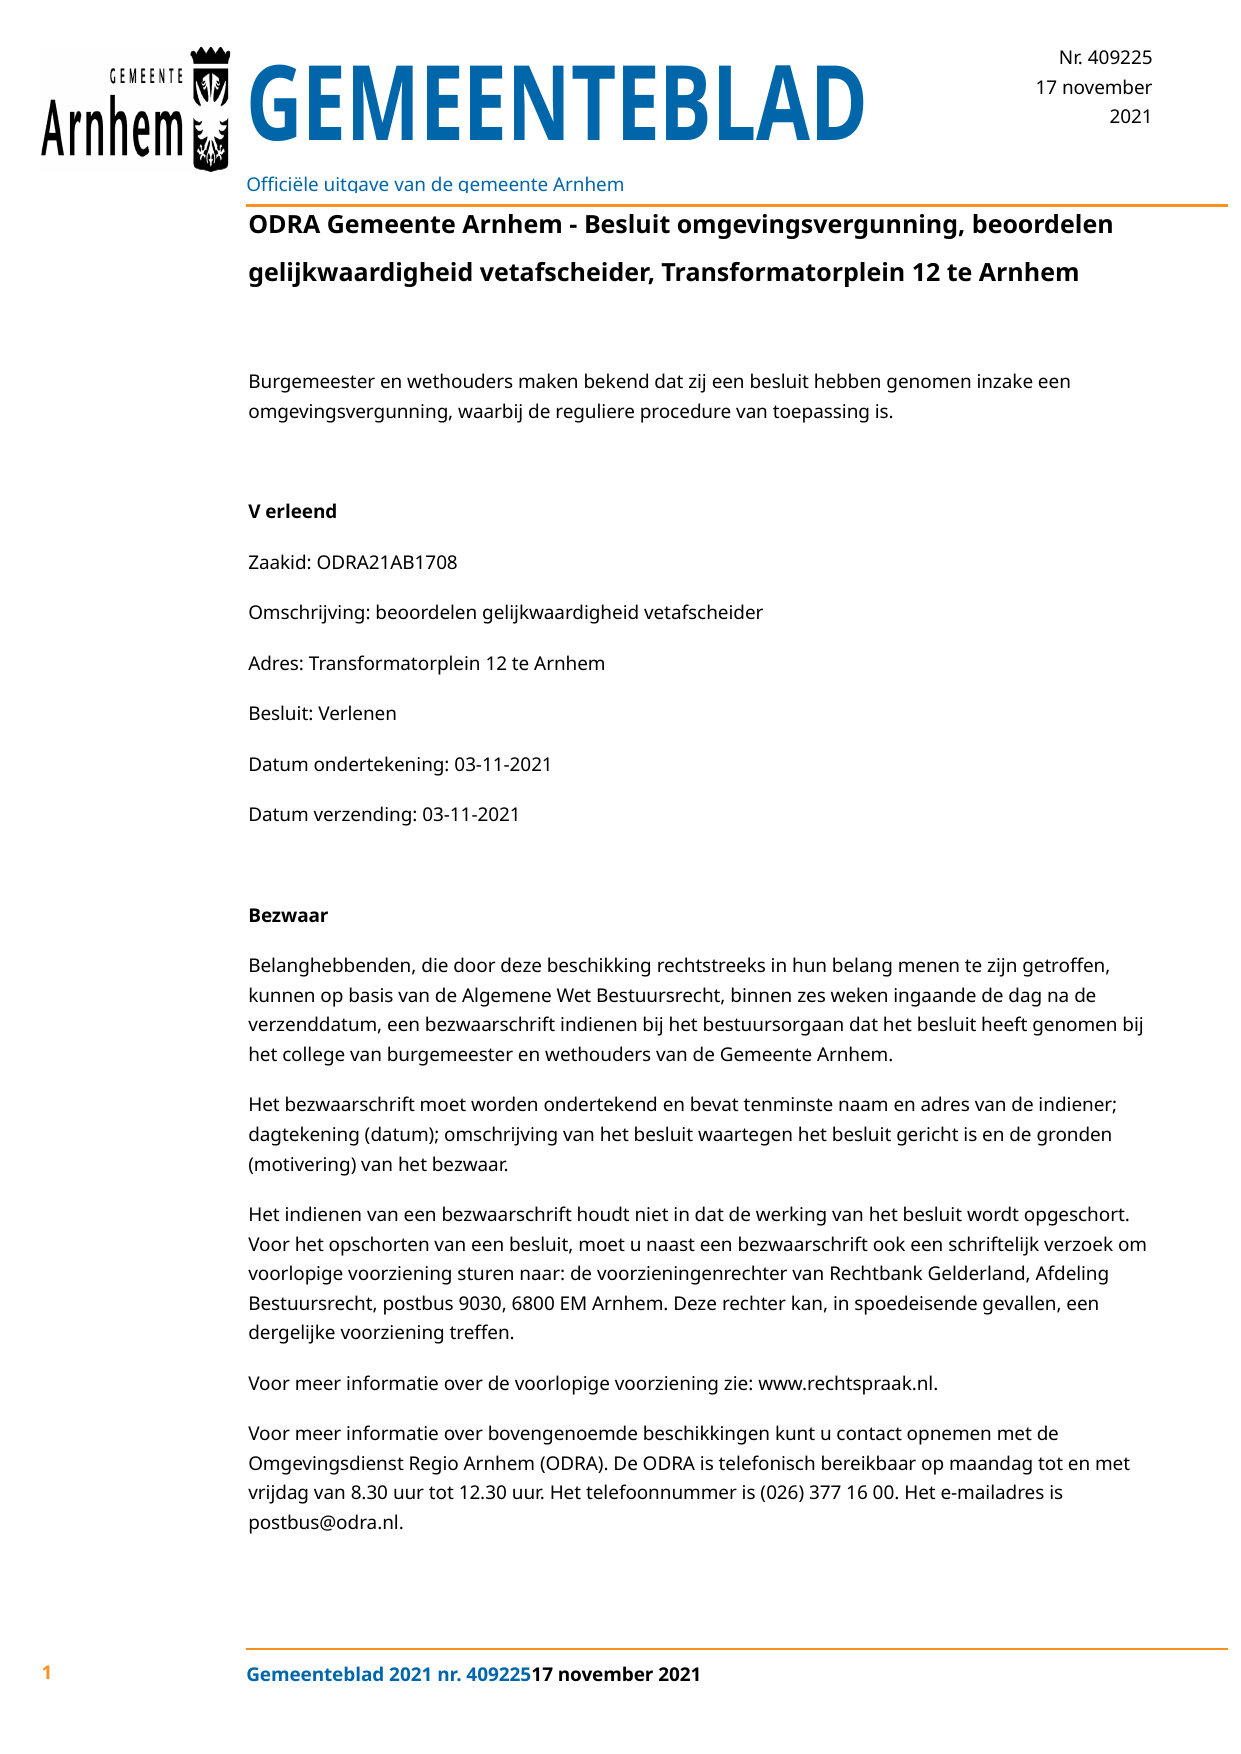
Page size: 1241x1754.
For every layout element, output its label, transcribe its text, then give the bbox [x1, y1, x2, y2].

text Adres: Transformatorplein 12 te Arnhem [248, 650, 1152, 676]
text Burgemeester en wethouders maken bekend dat zij een besluit hebben genomen inzake een omgevingsvergunning, waarbij de reguliere procedure van toepassing is. [248, 368, 1152, 424]
text Omschrijving: beoordelen gelijkwaardigheid vetafscheider [248, 599, 1152, 625]
text Zaakid: ODRA21AB1708 [248, 549, 1152, 575]
text Voor meer informatie over de voorlopige voorziening zie: www.rechtspraak.nl. [248, 1370, 1152, 1396]
text Bezwaar [248, 902, 1152, 928]
text Het indienen van een bezwaarschrift houdt niet in dat de werking van het besluit wordt opgeschort. Voor het opschorten van een besluit, moet u naast een bezwaarschrift ook een schriftelijk verzoek om voorlopige voorziening sturen naar: de voorzieningenrechter van Rechtbank Gelderland, Afdeling Bestuursrecht, postbus 9030, 6800 EM Arnhem. Deze rechter kan, in spoedeisende gevallen, een dergelijke voorziening treffen. [248, 1201, 1152, 1345]
text Het bezwaarschrift moet worden ondertekend en bevat tenminste naam en adres van de indiener; dagtekening (datum); omschrijving van het besluit waartegen het besluit gericht is en de gronden (motivering) van het bezwaar. [248, 1092, 1152, 1177]
picture [41, 47, 231, 172]
text Datum verzending: 03-11-2021 [248, 801, 1152, 827]
text ODRA Gemeente Arnhem - Besluit omgevingsvergunning, beoordelen gelijkwaardigheid vetafscheider, Transformatorplein 12 te Arnhem [248, 207, 1152, 288]
text Belanghebbenden, die door deze beschikking rechtstreeks in hun belang menen te zijn getroffen, kunnen op basis van de Algemene Wet Bestuursrecht, binnen zes weken ingaande de dag na de verzenddatum, een bezwaarschrift indienen bij het bestuursorgaan dat het besluit heeft genomen bij het college van burgemeester en wethouders van de Gemeente Arnhem. [248, 952, 1152, 1067]
text V erleend [248, 499, 1152, 524]
text Besluit: Verlenen [248, 700, 1152, 726]
text Datum ondertekening: 03-11-2021 [248, 751, 1152, 777]
text Voor meer informatie over bovengenoemde beschikkingen kunt u contact opnemen met de Omgevingsdienst Regio Arnhem (ODRA). De ODRA is telefonisch bereikbaar op maandag tot en met vrijdag van 8.30 uur tot 12.30 uur. Het telefoonnummer is (026) 377 16 00. Het e-mailadres is postbus@odra.nl. [248, 1420, 1152, 1535]
